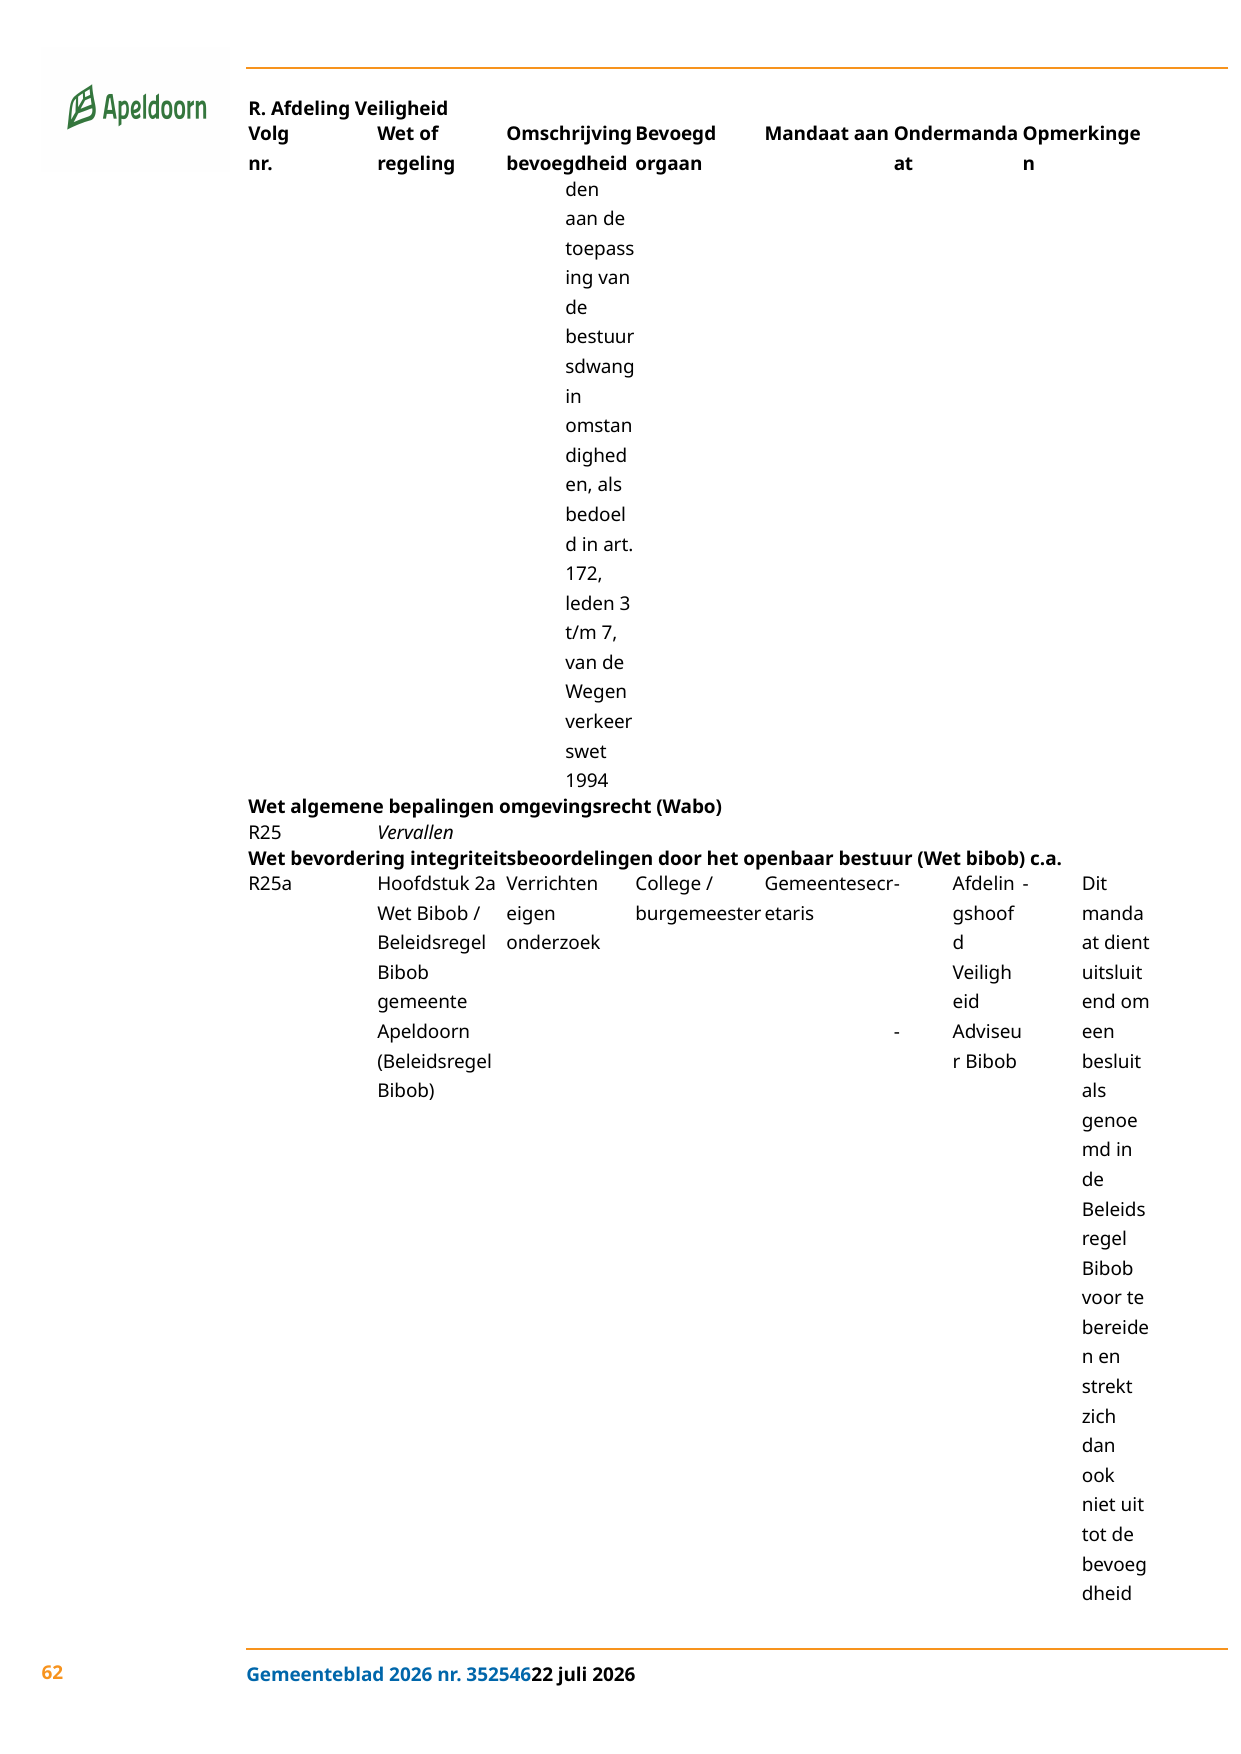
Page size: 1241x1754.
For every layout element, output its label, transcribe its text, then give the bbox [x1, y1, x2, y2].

table_cell [1023, 176, 1152, 793]
table_cell Dit mandaat dient uitsluitend om een besluit als genoemd in de Beleidsregel Bibob voor te bereiden en strekt zich dan ook niet uit tot de bevoegdheid [1023, 870, 1152, 1606]
table_cell [377, 176, 506, 793]
table_cell Wet of regeling [377, 121, 506, 176]
table_cell Afdelingshoofd Veiligheid Adviseur Bibob [894, 870, 1022, 1606]
table_cell Hoofdstuk 2a Wet Bibob / Beleidsregel Bibob gemeente Apeldoorn (Beleidsregel Bibob) [377, 870, 506, 1606]
table_cell [764, 819, 893, 845]
table_cell Bevoegd orgaan [635, 121, 764, 176]
table_cell [248, 176, 377, 793]
table_cell Mandaat aan [764, 121, 893, 176]
table_cell Ondermandaat [894, 121, 1022, 176]
table_cell R25 [248, 819, 377, 845]
table_cell Gemeentesecretaris [764, 870, 893, 1606]
table_cell Opmerkingen [1023, 121, 1152, 176]
table_cell [635, 819, 764, 845]
table_cell [764, 176, 893, 793]
table_cell [894, 819, 1022, 845]
table_cell Wet bevordering integriteitsbeoordelingen door het openbaar bestuur (Wet bibob) c.a. [248, 845, 1152, 870]
table_cell Wet algemene bepalingen omgevingsrecht (Wabo) [248, 793, 1152, 819]
table_cell den aan de toepassing van de bestuursdwang in omstandigheden, als bedoeld in art. 172, leden 3 t/m 7, van de Wegenverkeerswet 1994 [506, 176, 635, 793]
table_cell [506, 819, 635, 845]
table_cell Vervallen [377, 819, 506, 845]
picture [41, 47, 231, 172]
table_cell Omschrijving bevoegdheid [506, 121, 635, 176]
table_header R. Afdeling Veiligheid [248, 95, 1152, 121]
table_cell [894, 176, 1022, 793]
table_cell R25a [248, 870, 377, 1606]
table_cell [1023, 819, 1152, 845]
table_cell Volg nr. [248, 121, 377, 176]
table_cell [635, 176, 764, 793]
table_cell College / burgemeester [635, 870, 764, 1606]
table_cell Verrichten eigen onderzoek [506, 870, 635, 1606]
